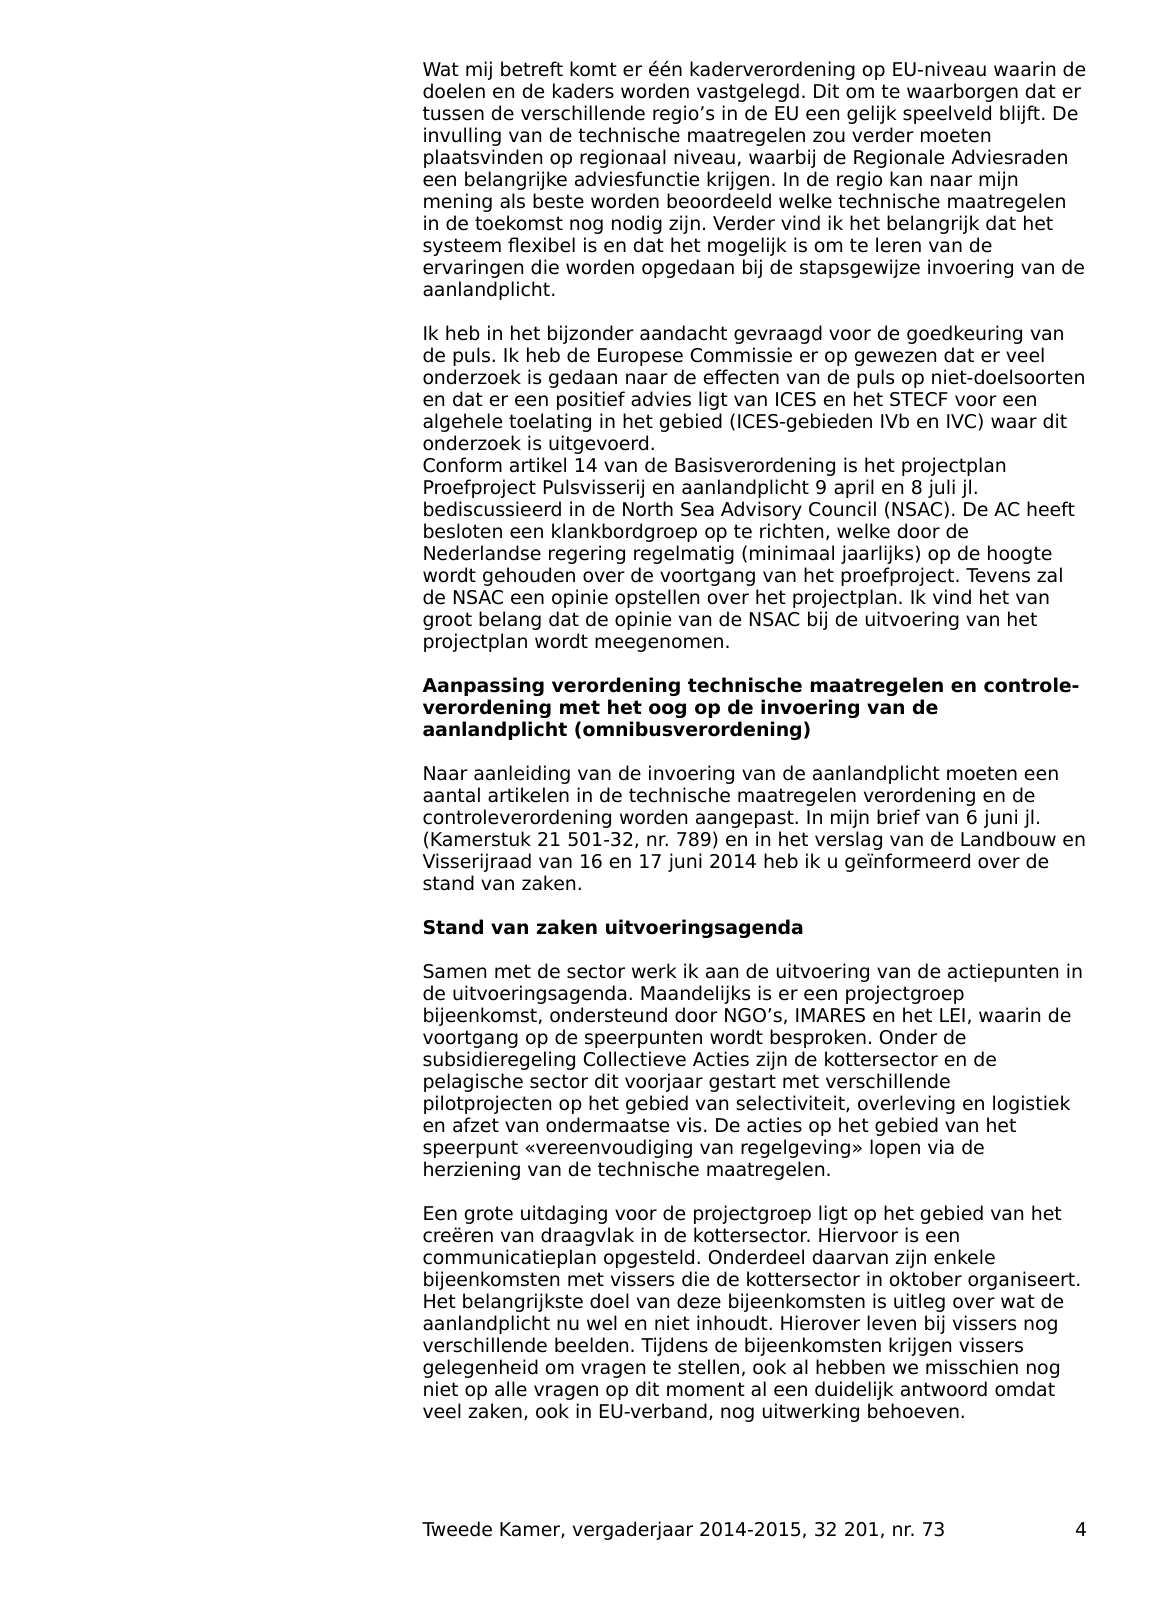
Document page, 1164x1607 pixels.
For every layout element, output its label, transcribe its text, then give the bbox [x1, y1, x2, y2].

text Ik heb in het bijzonder aandacht gevraagd voor de goedkeuring van de puls. Ik heb de Europese Commissie er op gewezen dat er veel onderzoek is gedaan naar de effecten van de puls op niet-doelsoorten en dat er een positief advies ligt van ICES en het STECF voor een algehele toelating in het gebied (ICES-gebieden IVb en IVC) waar dit onderzoek is uitgevoerd. [422, 323, 1087, 455]
subtitle Stand van zaken uitvoeringsagenda [422, 917, 1087, 939]
text Samen met de sector werk ik aan de uitvoering van de actiepunten in de uitvoeringsagenda. Maandelijks is er een projectgroep bijeenkomst, ondersteund door NGO’s, IMARES en het LEI, waarin de voortgang op de speerpunten wordt besproken. Onder de subsidieregeling Collectieve Acties zijn de kottersector en de pelagische sector dit voorjaar gestart met verschillende pilotprojecten op het gebied van selectiviteit, overleving en logistiek en afzet van ondermaatse vis. De acties op het gebied van het speerpunt «vereenvoudiging van regelgeving» lopen via de herziening van de technische maatregelen. [422, 961, 1087, 1181]
text Wat mij betreft komt er één kaderverordening op EU-niveau waarin de doelen en de kaders worden vastgelegd. Dit om te waarborgen dat er tussen de verschillende regio’s in de EU een gelijk speelveld blijft. De invulling van de technische maatregelen zou verder moeten plaatsvinden op regionaal niveau, waarbij de Regionale Adviesraden een belangrijke adviesfunctie krijgen. In de regio kan naar mijn mening als beste worden beoordeeld welke technische maatregelen in de toekomst nog nodig zijn. Verder vind ik het belangrijk dat het systeem flexibel is en dat het mogelijk is om te leren van de ervaringen die worden opgedaan bij de stapsgewijze invoering van de aanlandplicht. [422, 59, 1087, 301]
text Naar aanleiding van de invoering van de aanlandplicht moeten een aantal artikelen in de technische maatregelen verordening en de controleverordening worden aangepast. In mijn brief van 6 juni jl. (Kamerstuk 21 501-32, nr. 789) en in het verslag van de Landbouw en Visserijraad van 16 en 17 juni 2014 heb ik u geïnformeerd over de stand van zaken. [422, 763, 1087, 895]
subtitle Aanpassing verordening technische maatregelen en controle-verordening met het oog op de invoering van de aanlandplicht (omnibusverordening) [422, 675, 1087, 741]
text Een grote uitdaging voor de projectgroep ligt op het gebied van het creëren van draagvlak in de kottersector. Hiervoor is een communicatieplan opgesteld. Onderdeel daarvan zijn enkele bijeenkomsten met vissers die de kottersector in oktober organiseert. Het belangrijkste doel van deze bijeenkomsten is uitleg over wat de aanlandplicht nu wel en niet inhoudt. Hierover leven bij vissers nog verschillende beelden. Tijdens de bijeenkomsten krijgen vissers gelegenheid om vragen te stellen, ook al hebben we misschien nog niet op alle vragen op dit moment al een duidelijk antwoord omdat veel zaken, ook in EU-verband, nog uitwerking behoeven. [422, 1203, 1087, 1423]
text Conform artikel 14 van de Basisverordening is het projectplan Proefproject Pulsvisserij en aanlandplicht 9 april en 8 juli jl. bediscussieerd in de North Sea Advisory Council (NSAC). De AC heeft besloten een klankbordgroep op te richten, welke door de Nederlandse regering regelmatig (minimaal jaarlijks) op de hoogte wordt gehouden over de voortgang van het proefproject. Tevens zal de NSAC een opinie opstellen over het projectplan. Ik vind het van groot belang dat de opinie van de NSAC bij de uitvoering van het projectplan wordt meegenomen. [422, 455, 1087, 653]
